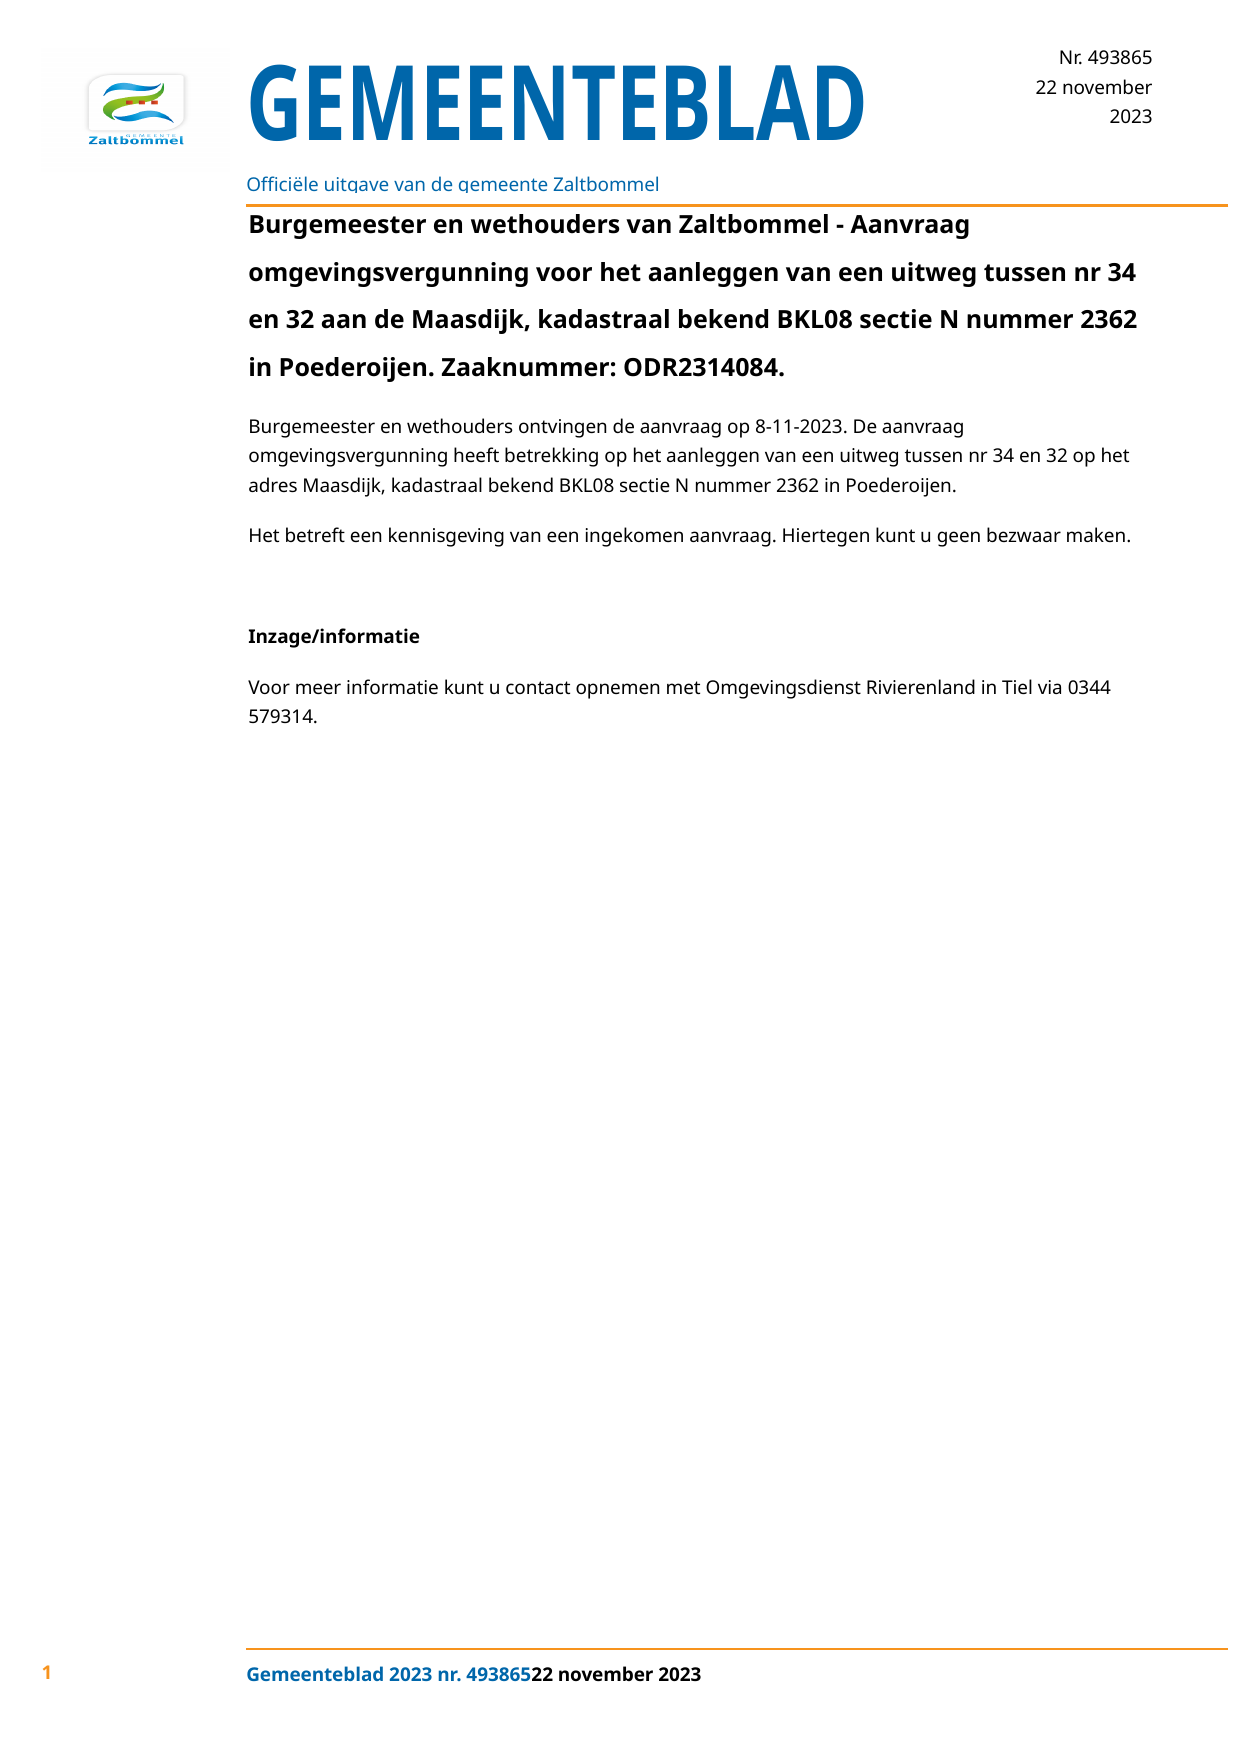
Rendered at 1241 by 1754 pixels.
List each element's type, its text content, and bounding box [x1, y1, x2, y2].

text Burgemeester en wethouders ontvingen de aanvraag op 8-11-2023. De aanvraag omgevingsvergunning heeft betrekking op het aanleggen van een uitweg tussen nr 34 en 32 op het adres Maasdijk, kadastraal bekend BKL08 sectie N nummer 2362 in Poederoijen. [248, 413, 1152, 498]
text Het betreft een kennisgeving van een ingekomen aanvraag. Hiertegen kunt u geen bezwaar maken. [248, 523, 1152, 548]
picture [41, 47, 231, 172]
text Voor meer informatie kunt u contact opnemen met Omgevingsdienst Rivierenland in Tiel via 0344 579314. [248, 674, 1152, 729]
text Inzage/informatie [248, 623, 1152, 649]
text Burgemeester en wethouders van Zaltbommel - Aanvraag omgevingsvergunning voor het aanleggen van een uitweg tussen nr 34 en 32 aan de Maasdijk, kadastraal bekend BKL08 sectie N nummer 2362 in Poederoijen. Zaaknummer: ODR2314084. [248, 207, 1152, 384]
